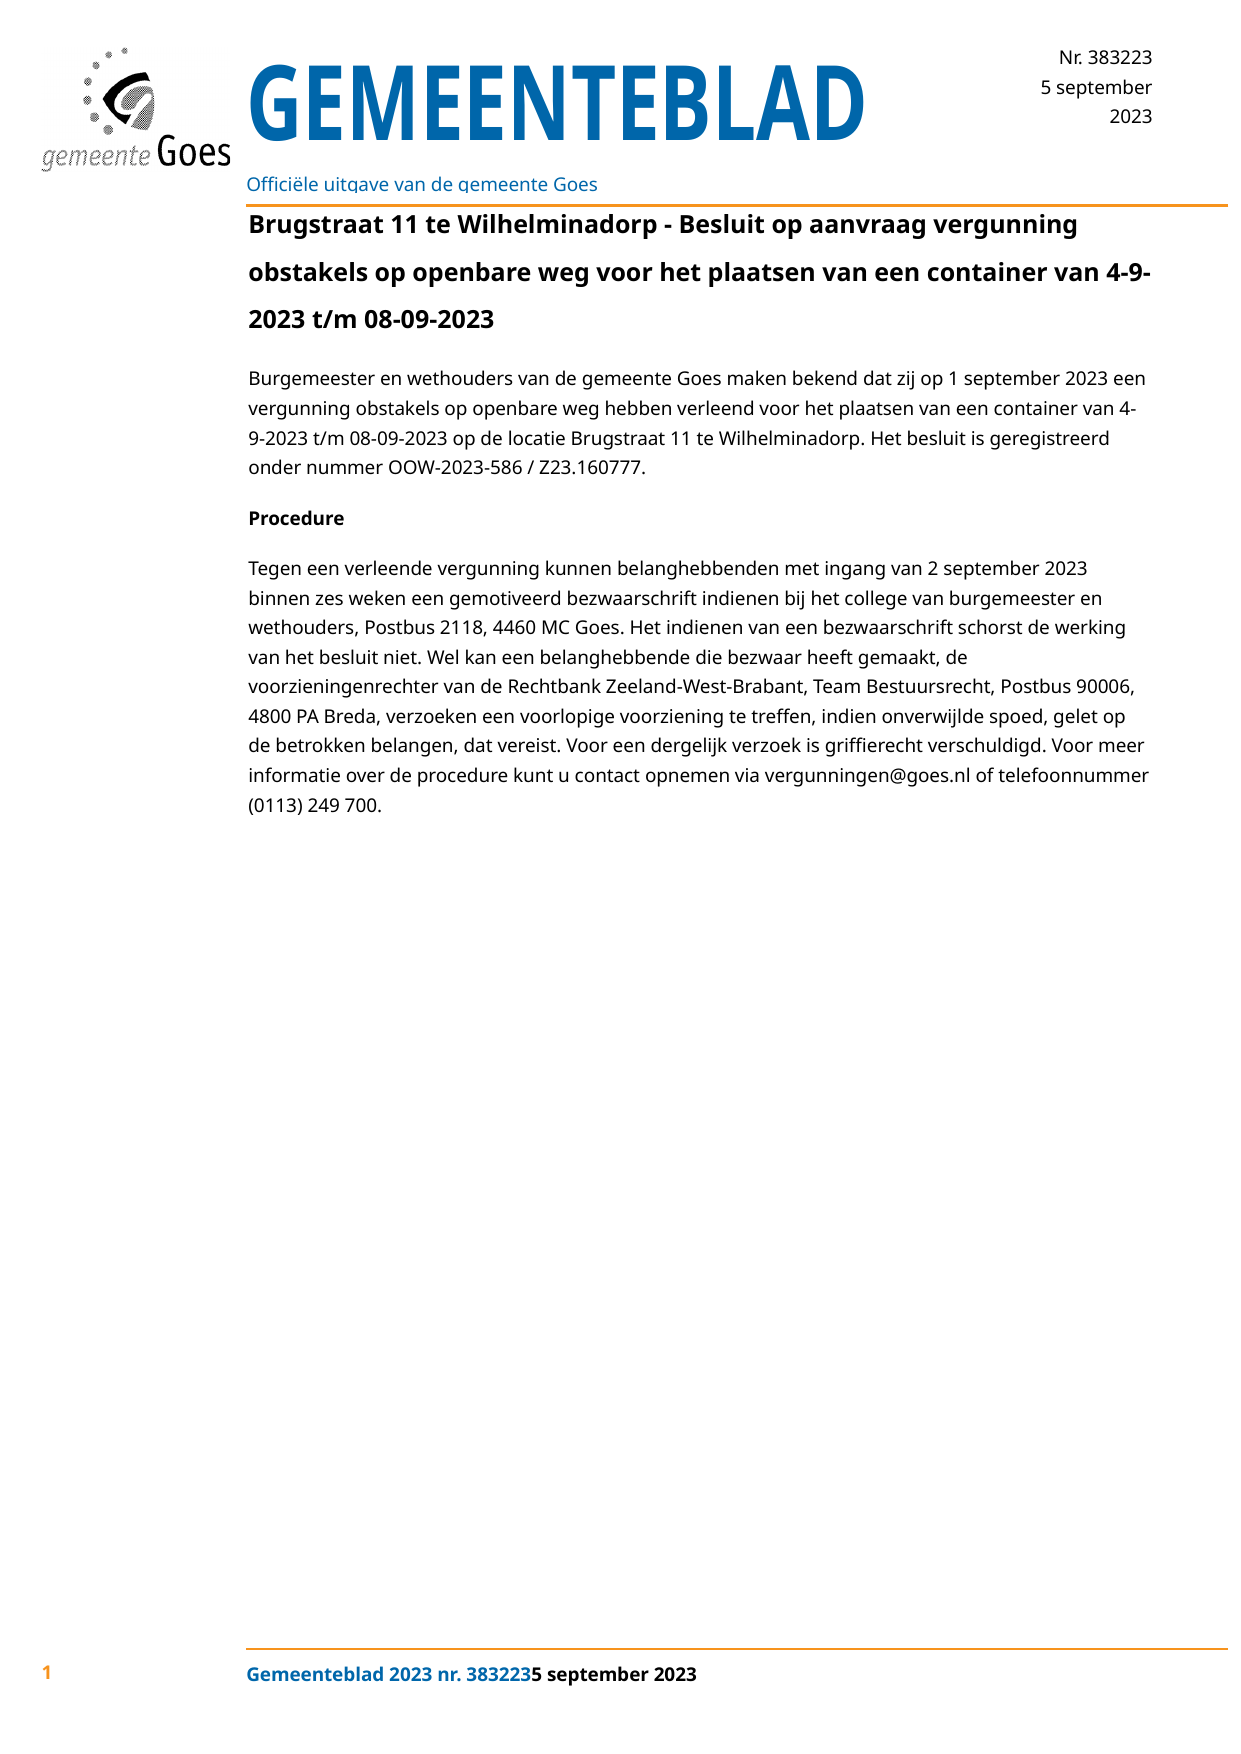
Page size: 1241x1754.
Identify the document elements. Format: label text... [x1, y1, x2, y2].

text Brugstraat 11 te Wilhelminadorp - Besluit op aanvraag vergunning obstakels op openbare weg voor het plaatsen van een container van 4-9-2023 t/m 08-09-2023 [248, 207, 1152, 336]
picture [41, 47, 231, 172]
text Tegen een verleende vergunning kunnen belanghebbenden met ingang van 2 september 2023 binnen zes weken een gemotiveerd bezwaarschrift indienen bij het college van burgemeester en wethouders, Postbus 2118, 4460 MC Goes. Het indienen van een bezwaarschrift schorst de werking van het besluit niet. Wel kan een belanghebbende die bezwaar heeft gemaakt, de voorzieningenrechter van de Rechtbank Zeeland-West-Brabant, Team Bestuursrecht, Postbus 90006, 4800 PA Breda, verzoeken een voorlopige voorziening te treffen, indien onverwijlde spoed, gelet op de betrokken belangen, dat vereist. Voor een dergelijk verzoek is griffierecht verschuldigd. Voor meer informatie over de procedure kunt u contact opnemen via vergunningen@goes.nl of telefoonnummer (0113) 249 700. [248, 555, 1152, 817]
text Burgemeester en wethouders van de gemeente Goes maken bekend dat zij op 1 september 2023 een vergunning obstakels op openbare weg hebben verleend voor het plaatsen van een container van 4-9-2023 t/m 08-09-2023 op de locatie Brugstraat 11 te Wilhelminadorp. Het besluit is geregistreerd onder nummer OOW-2023-586 / Z23.160777. [248, 366, 1152, 480]
text Procedure [248, 505, 1152, 530]
